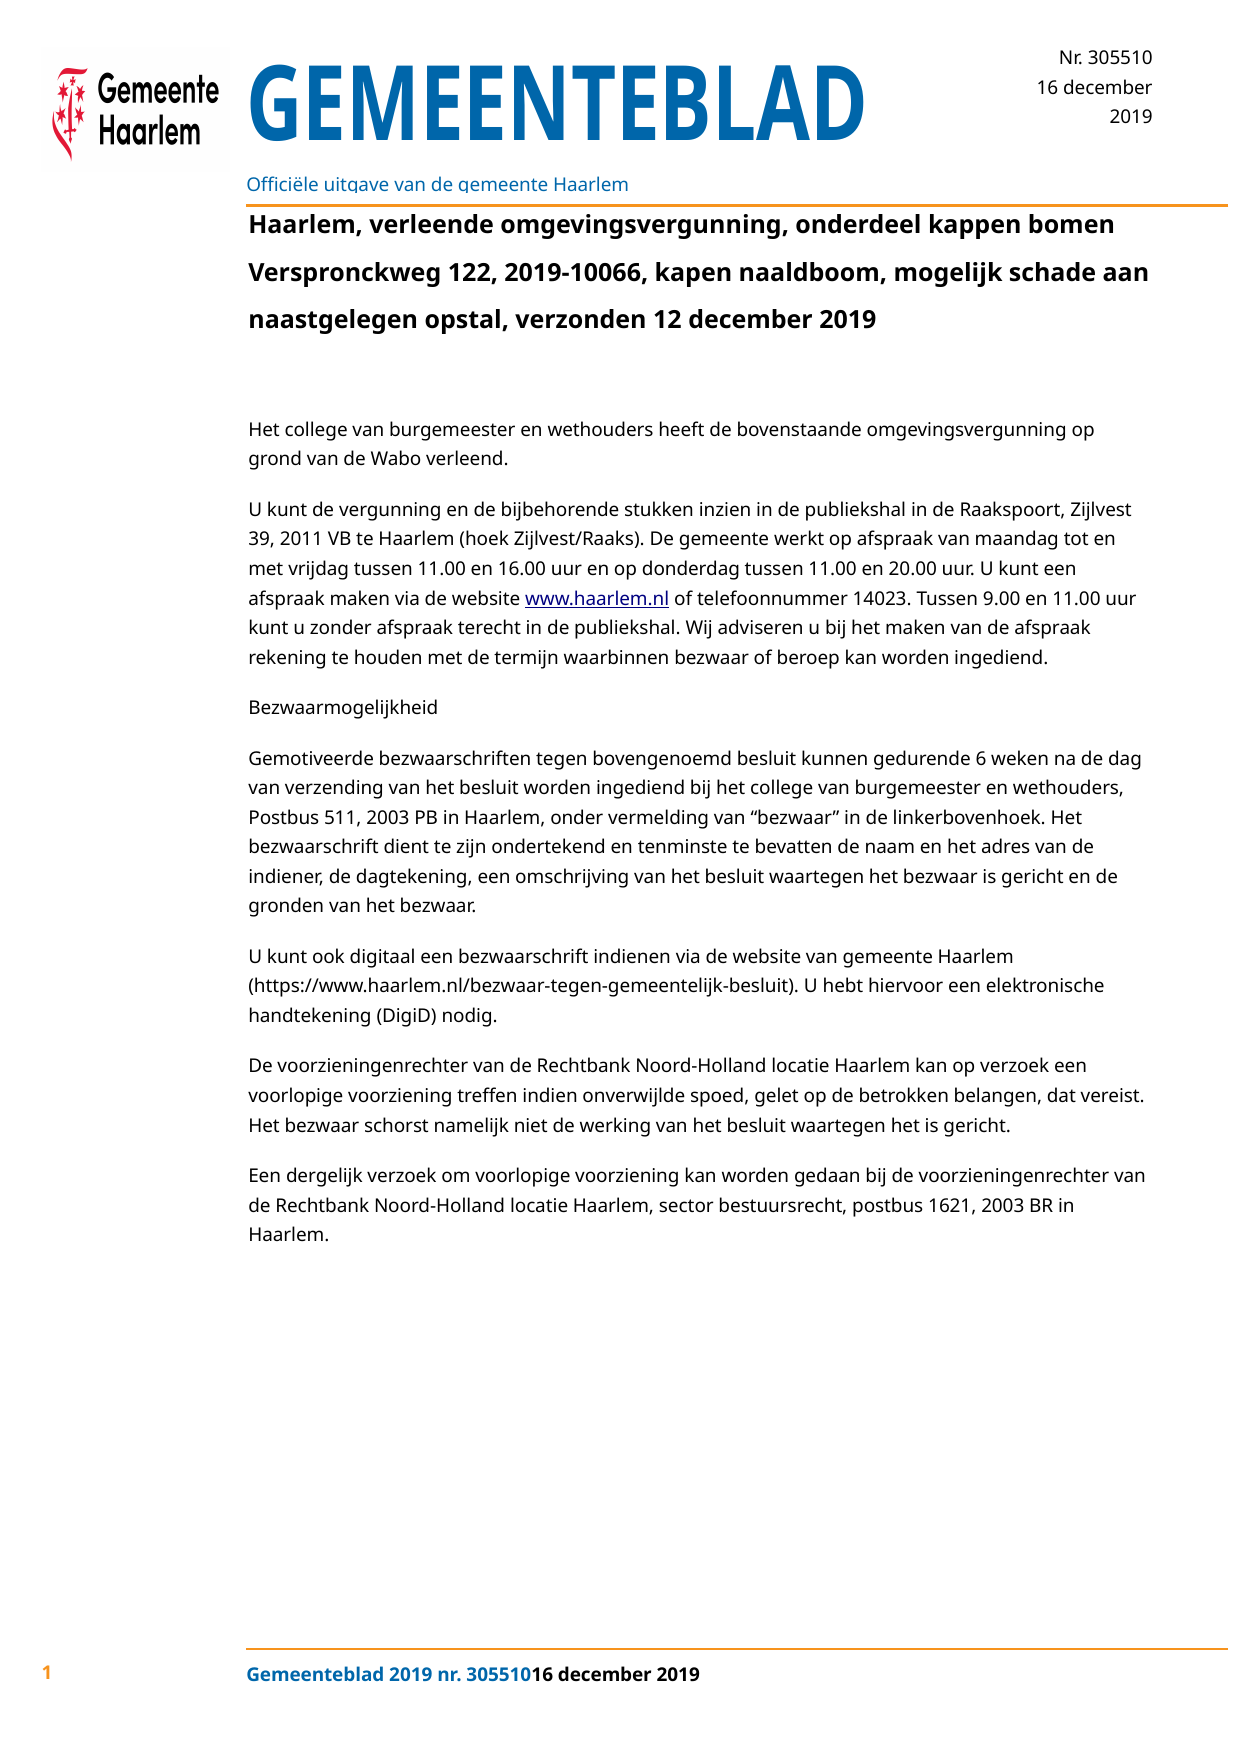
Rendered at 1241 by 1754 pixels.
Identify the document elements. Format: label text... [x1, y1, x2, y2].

text Het college van burgemeester en wethouders heeft de bovenstaande omgevingsvergunning op grond van de Wabo verleend. [248, 416, 1152, 471]
text De voorzieningenrechter van de Rechtbank Noord-Holland locatie Haarlem kan op verzoek een voorlopige voorziening treffen indien onverwijlde spoed, gelet op de betrokken belangen, dat vereist. Het bezwaar schorst namelijk niet de werking van het besluit waartegen het is gericht. [248, 1053, 1152, 1137]
text Bezwaarmogelijkheid [248, 694, 1152, 720]
text Haarlem, verleende omgevingsvergunning, onderdeel kappen bomen Verspronckweg 122, 2019-10066, kapen naaldboom, mogelijk schade aan naastgelegen opstal, verzonden 12 december 2019 [248, 207, 1152, 336]
text U kunt ook digitaal een bezwaarschrift indienen via de website van gemeente Haarlem (https://www.haarlem.nl/bezwaar-tegen-gemeentelijk-besluit). U hebt hiervoor een elektronische handtekening (DigiD) nodig. [248, 943, 1152, 1028]
text U kunt de vergunning en de bijbehorende stukken inzien in de publiekshal in de Raakspoort, Zijlvest 39, 2011 VB te Haarlem (hoek Zijlvest/Raaks). De gemeente werkt op afspraak van maandag tot en met vrijdag tussen 11.00 en 16.00 uur en op donderdag tussen 11.00 en 20.00 uur. U kunt een afspraak maken via de website www.haarlem.nl of telefoonnummer 14023. Tussen 9.00 en 11.00 uur kunt u zonder afspraak terecht in de publiekshal. Wij adviseren u bij het maken van de afspraak rekening te houden met de termijn waarbinnen bezwaar of beroep kan worden ingediend. [248, 496, 1152, 669]
picture [41, 47, 231, 172]
text Gemotiveerde bezwaarschriften tegen bovengenoemd besluit kunnen gedurende 6 weken na de dag van verzending van het besluit worden ingediend bij het college van burgemeester en wethouders, Postbus 511, 2003 PB in Haarlem, onder vermelding van “bezwaar” in de linkerbovenhoek. Het bezwaarschrift dient te zijn ondertekend en tenminste te bevatten de naam en het adres van de indiener, de dagtekening, een omschrijving van het besluit waartegen het bezwaar is gericht en de gronden van het bezwaar. [248, 745, 1152, 918]
text Een dergelijk verzoek om voorlopige voorziening kan worden gedaan bij de voorzieningenrechter van de Rechtbank Noord-Holland locatie Haarlem, sector bestuursrecht, postbus 1621, 2003 BR in Haarlem. [248, 1162, 1152, 1247]
